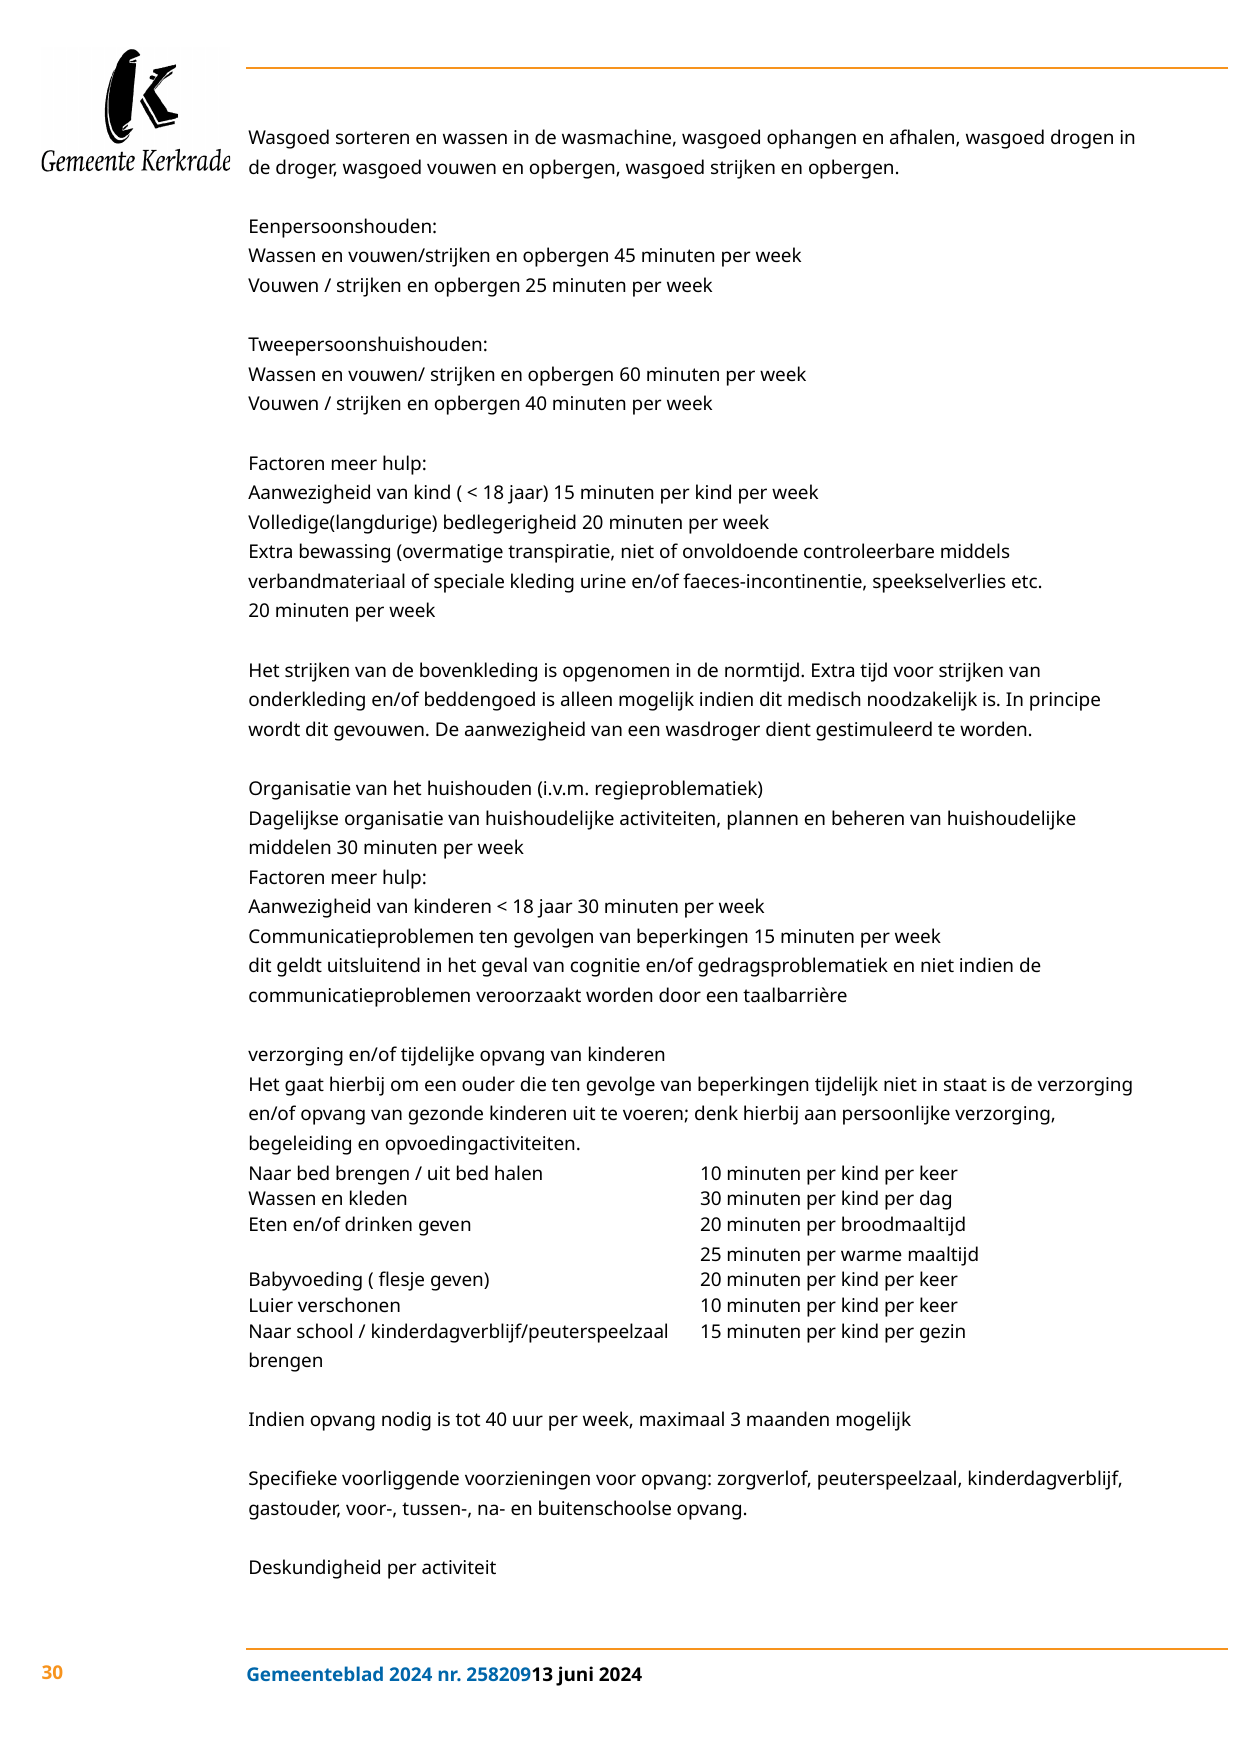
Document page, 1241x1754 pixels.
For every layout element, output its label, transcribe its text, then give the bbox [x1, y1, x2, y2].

text Deskundigheid per activiteit [248, 1554, 1152, 1580]
text verzorging en/of tijdelijke opvang van kinderen [248, 1041, 1152, 1067]
text Wassen en vouwen/strijken en opbergen 45 minuten per week [248, 243, 1152, 268]
text dit geldt uitsluitend in het geval van cognitie en/of gedragsproblematiek en niet indien de communicatieproblemen veroorzaakt worden door een taalbarrière [248, 953, 1152, 1008]
text Specifieke voorliggende voorzieningen voor opvang: zorgverlof, peuterspeelzaal, kinderdagverblijf, gastouder, voor-, tussen-, na- en buitenschoolse opvang. [248, 1465, 1152, 1521]
table_cell Luier verschonen [248, 1293, 700, 1318]
text Aanwezigheid van kind ( < 18 jaar) 15 minuten per kind per week [248, 479, 1152, 505]
text Tweepersoonshuishouden: [248, 331, 1152, 357]
text Wasgoed sorteren en wassen in de wasmachine, wasgoed ophangen en afhalen, wasgoed drogen in de droger, wasgoed vouwen en opbergen, wasgoed strijken en opbergen. [248, 124, 1152, 180]
table_cell Eten en/of drinken geven [248, 1211, 700, 1267]
text Extra bewassing (overmatige transpiratie, niet of onvoldoende controleerbare middels verbandmateriaal of speciale kleding urine en/of faeces-incontinentie, speekselverlies etc. [248, 538, 1152, 594]
table_cell Naar school / kinderdagverblijf/peuterspeelzaal brengen [248, 1318, 700, 1373]
table_header Naar bed brengen / uit bed halen [248, 1160, 700, 1186]
text Volledige(langdurige) bedlegerigheid 20 minuten per week [248, 509, 1152, 535]
text Organisatie van het huishouden (i.v.m. regieproblematiek) [248, 775, 1152, 801]
text Indien opvang nodig is tot 40 uur per week, maximaal 3 maanden mogelijk [248, 1406, 1152, 1432]
text Communicatieproblemen ten gevolgen van beperkingen 15 minuten per week [248, 923, 1152, 949]
text Het strijken van de bovenkleding is opgenomen in de normtijd. Extra tijd voor strijken van onderkleding en/of beddengoed is alleen mogelijk indien dit medisch noodzakelijk is. In principe wordt dit gevouwen. De aanwezigheid van een wasdroger dient gestimuleerd te worden. [248, 657, 1152, 742]
table_cell Babyvoeding ( flesje geven) [248, 1267, 700, 1292]
table_cell 20 minuten per kind per keer [700, 1267, 1152, 1292]
text Vouwen / strijken en opbergen 25 minuten per week [248, 272, 1152, 298]
text Factoren meer hulp: [248, 450, 1152, 476]
text 20 minuten per week [248, 598, 1152, 623]
table_cell 15 minuten per kind per gezin [700, 1318, 1152, 1373]
table_header 10 minuten per kind per keer [700, 1160, 1152, 1186]
table_cell 20 minuten per broodmaaltijd 25 minuten per warme maaltijd [700, 1211, 1152, 1267]
text Wassen en vouwen/ strijken en opbergen 60 minuten per week [248, 361, 1152, 387]
text Het gaat hierbij om een ouder die ten gevolge van beperkingen tijdelijk niet in staat is de verzorging en/of opvang van gezonde kinderen uit te voeren; denk hierbij aan persoonlijke verzorging, begeleiding en opvoedingactiviteiten. [248, 1071, 1152, 1156]
table_cell 30 minuten per kind per dag [700, 1186, 1152, 1211]
text Vouwen / strijken en opbergen 40 minuten per week [248, 391, 1152, 416]
text Aanwezigheid van kinderen < 18 jaar 30 minuten per week [248, 893, 1152, 919]
table_cell 10 minuten per kind per keer [700, 1293, 1152, 1318]
table_cell Wassen en kleden [248, 1186, 700, 1211]
text Factoren meer hulp: [248, 864, 1152, 890]
text Eenpersoonshouden: [248, 213, 1152, 239]
picture [41, 47, 231, 172]
text Dagelijkse organisatie van huishoudelijke activiteiten, plannen en beheren van huishoudelijke middelen 30 minuten per week [248, 805, 1152, 860]
